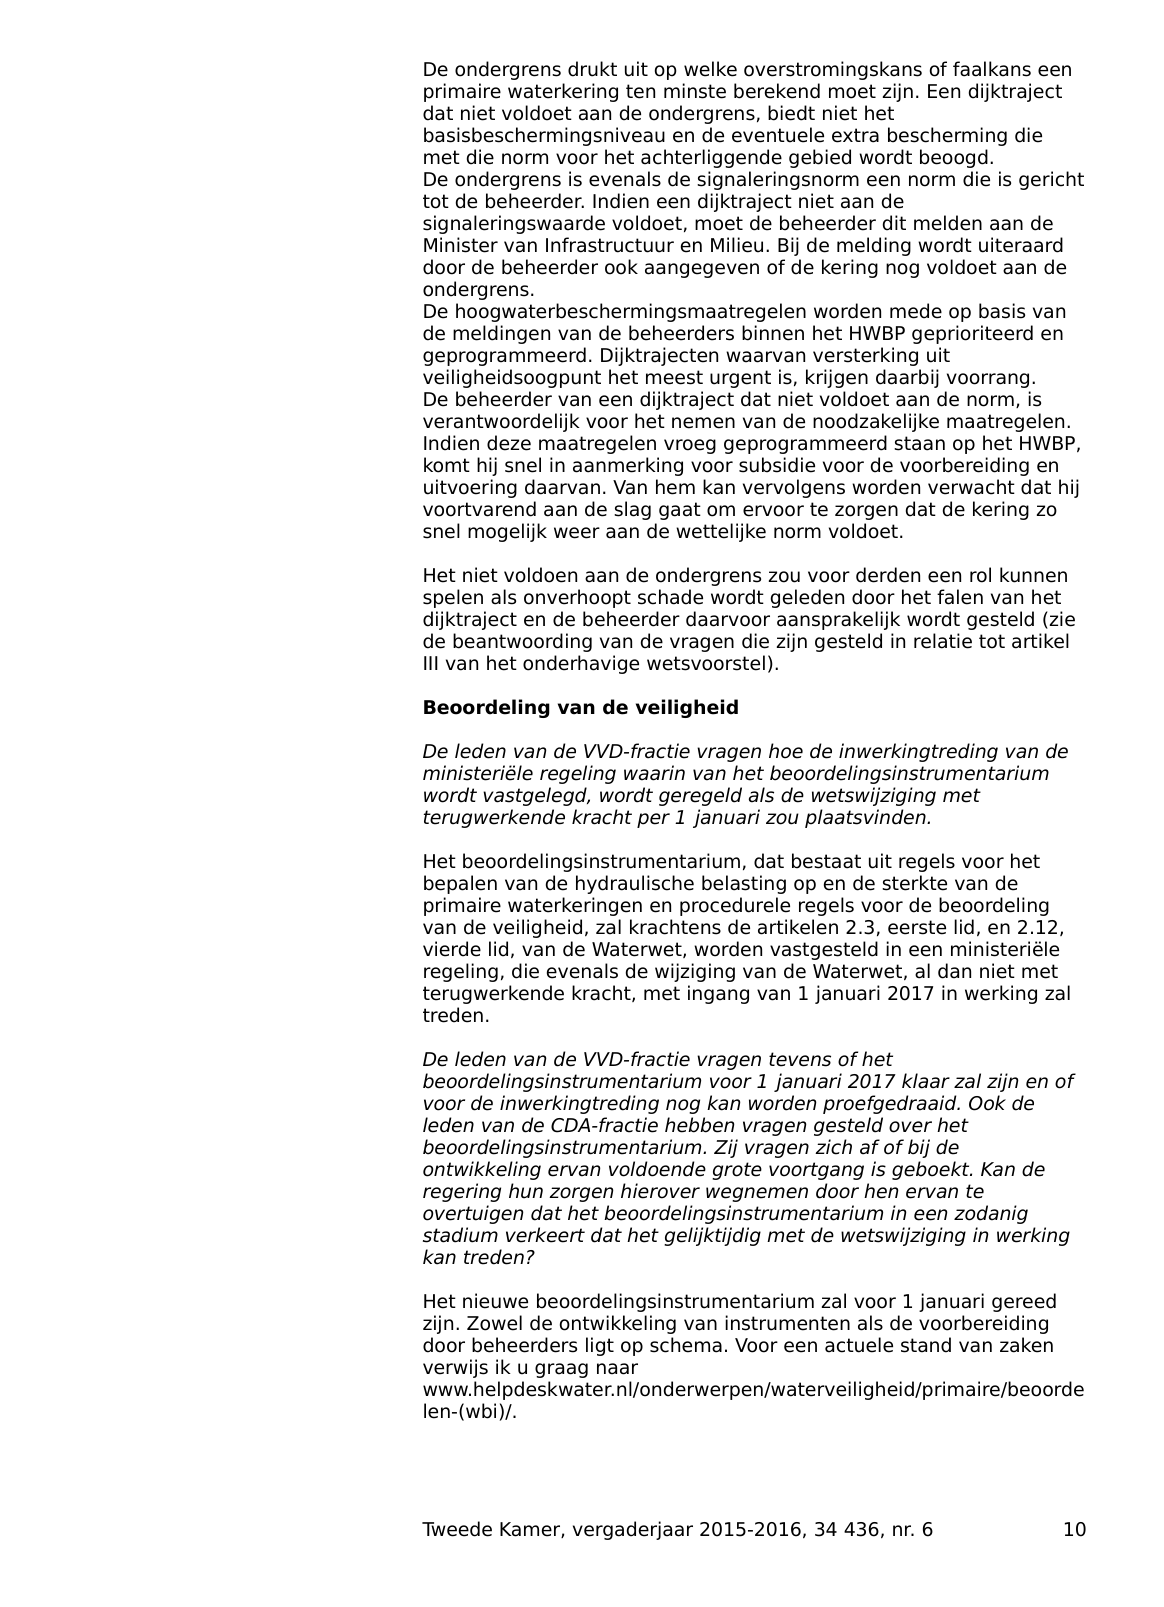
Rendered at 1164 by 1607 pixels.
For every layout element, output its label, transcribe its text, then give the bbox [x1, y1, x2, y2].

text Het nieuwe beoordelingsinstrumentarium zal voor 1 januari gereed zijn. Zowel de ontwikkeling van instrumenten als de voorbereiding door beheerders ligt op schema. Voor een actuele stand van zaken verwijs ik u graag naar www.helpdeskwater.nl/onderwerpen/waterveiligheid/primaire/beoordelen-(wbi)/. [422, 1291, 1087, 1423]
text De ondergrens drukt uit op welke overstromingskans of faalkans een primaire waterkering ten minste berekend moet zijn. Een dijktraject dat niet voldoet aan de ondergrens, biedt niet het basisbeschermingsniveau en de eventuele extra bescherming die met die norm voor het achterliggende gebied wordt beoogd. [422, 59, 1087, 169]
text Het niet voldoen aan de ondergrens zou voor derden een rol kunnen spelen als onverhoopt schade wordt geleden door het falen van het dijktraject en de beheerder daarvoor aansprakelijk wordt gesteld (zie de beantwoording van de vragen die zijn gesteld in relatie tot artikel III van het onderhavige wetsvoorstel). [422, 565, 1087, 675]
text De leden van de VVD-fractie vragen hoe de inwerkingtreding van de ministeriële regeling waarin van het beoordelingsinstrumentarium wordt vastgelegd, wordt geregeld als de wetswijziging met terugwerkende kracht per 1 januari zou plaatsvinden. [422, 741, 1087, 829]
text De hoogwaterbeschermingsmaatregelen worden mede op basis van de meldingen van de beheerders binnen het HWBP geprioriteerd en geprogrammeerd. Dijktrajecten waarvan versterking uit veiligheidsoogpunt het meest urgent is, krijgen daarbij voorrang. [422, 301, 1087, 389]
text Het beoordelingsinstrumentarium, dat bestaat uit regels voor het bepalen van de hydraulische belasting op en de sterkte van de primaire waterkeringen en procedurele regels voor de beoordeling van de veiligheid, zal krachtens de artikelen 2.3, eerste lid, en 2.12, vierde lid, van de Waterwet, worden vastgesteld in een ministeriële regeling, die evenals de wijziging van de Waterwet, al dan niet met terugwerkende kracht, met ingang van 1 januari 2017 in werking zal treden. [422, 851, 1087, 1027]
text De ondergrens is evenals de signaleringsnorm een norm die is gericht tot de beheerder. Indien een dijktraject niet aan de signaleringswaarde voldoet, moet de beheerder dit melden aan de Minister van Infrastructuur en Milieu. Bij de melding wordt uiteraard door de beheerder ook aangegeven of de kering nog voldoet aan de ondergrens. [422, 169, 1087, 301]
text De leden van de VVD-fractie vragen tevens of het beoordelingsinstrumentarium voor 1 januari 2017 klaar zal zijn en of voor de inwerkingtreding nog kan worden proefgedraaid. Ook de leden van de CDA-fractie hebben vragen gesteld over het beoordelingsinstrumentarium. Zij vragen zich af of bij de ontwikkeling ervan voldoende grote voortgang is geboekt. Kan de regering hun zorgen hierover wegnemen door hen ervan te overtuigen dat het beoordelingsinstrumentarium in een zodanig stadium verkeert dat het gelijktijdig met de wetswijziging in werking kan treden? [422, 1049, 1087, 1269]
text De beheerder van een dijktraject dat niet voldoet aan de norm, is verantwoordelijk voor het nemen van de noodzakelijke maatregelen. Indien deze maatregelen vroeg geprogrammeerd staan op het HWBP, komt hij snel in aanmerking voor subsidie voor de voorbereiding en uitvoering daarvan. Van hem kan vervolgens worden verwacht dat hij voortvarend aan de slag gaat om ervoor te zorgen dat de kering zo snel mogelijk weer aan de wettelijke norm voldoet. [422, 389, 1087, 543]
subtitle Beoordeling van de veiligheid [422, 697, 1087, 719]
